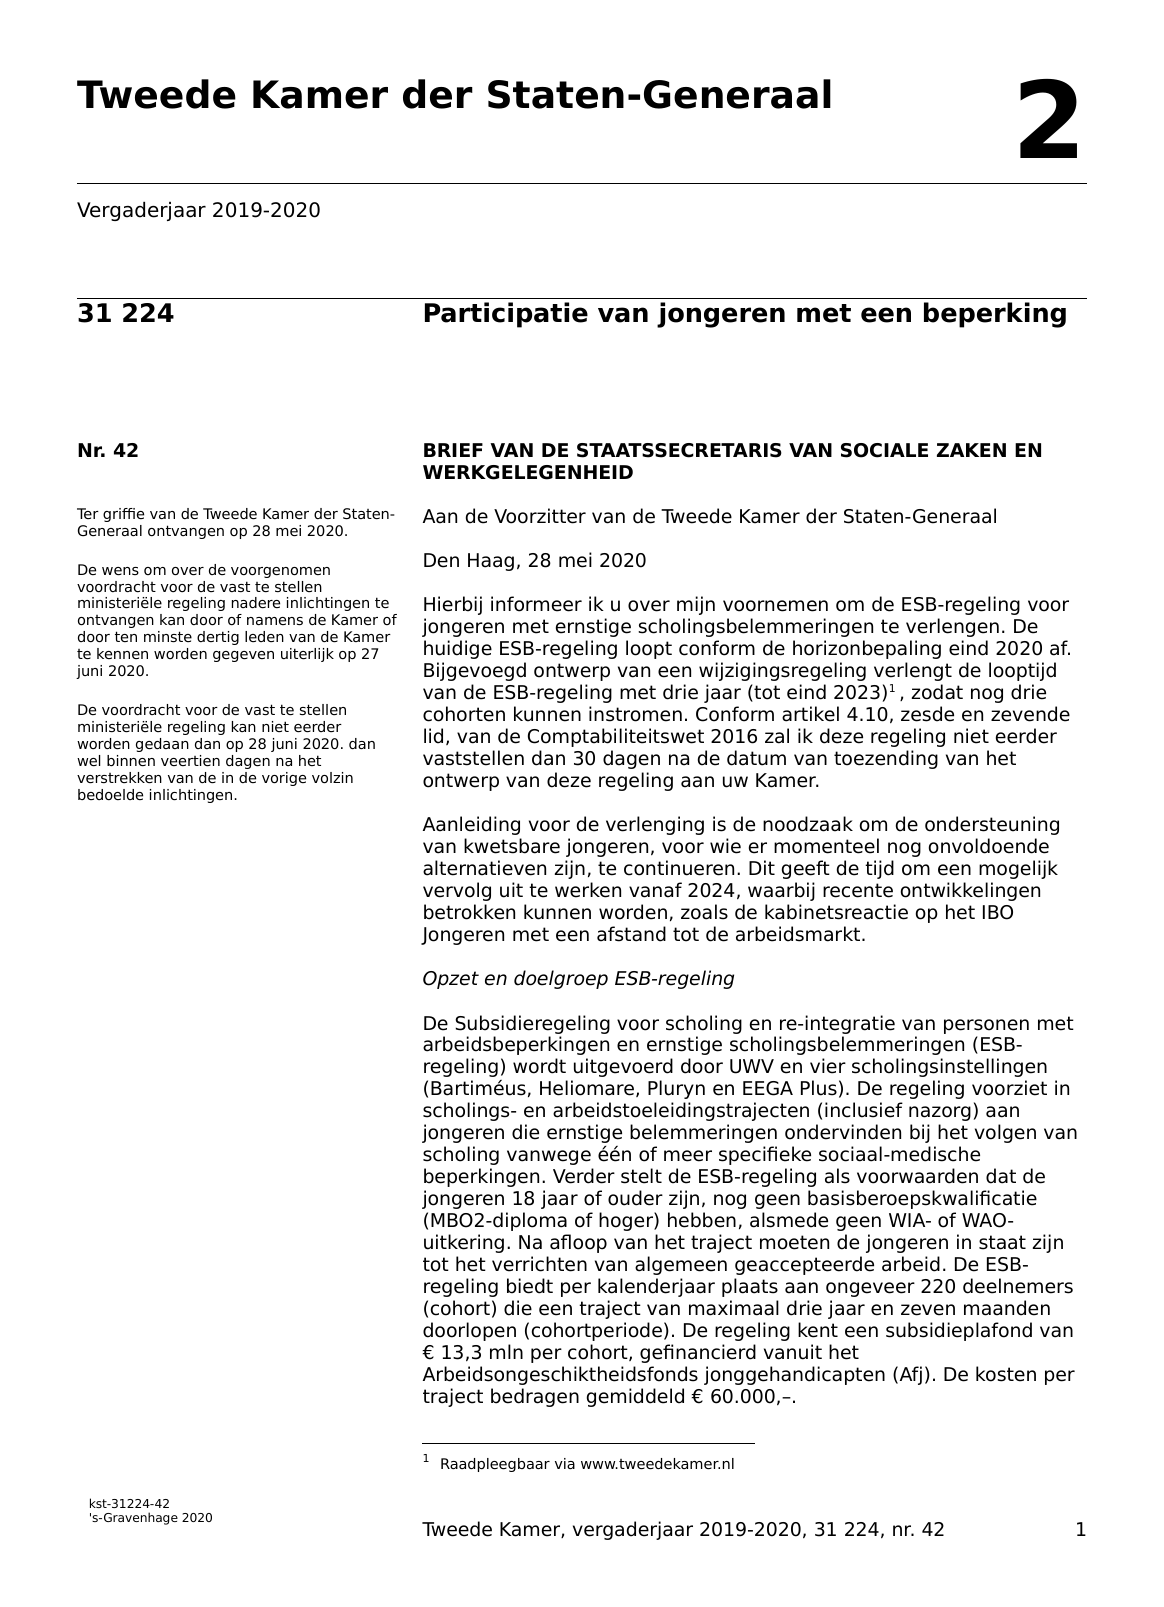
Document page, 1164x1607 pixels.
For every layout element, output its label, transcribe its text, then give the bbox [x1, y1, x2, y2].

text Den Haag, 28 mei 2020 [422, 550, 1087, 572]
text De Subsidieregeling voor scholing en re-integratie van personen met arbeidsbeperkingen en ernstige scholingsbelemmeringen (ESB-regeling) wordt uitgevoerd door UWV en vier scholingsinstellingen (Bartiméus, Heliomare, Pluryn en EEGA Plus). De regeling voorziet in scholings- en arbeidstoeleidingstrajecten (inclusief nazorg) aan jongeren die ernstige belemmeringen ondervinden bij het volgen van scholing vanwege één of meer specifieke sociaal-medische beperkingen. Verder stelt de ESB-regeling als voorwaarden dat de jongeren 18 jaar of ouder zijn, nog geen basisberoepskwalificatie (MBO2-diploma of hoger) hebben, alsmede geen WIA- of WAO-uitkering. Na afloop van het traject moeten de jongeren in staat zijn tot het verrichten van algemeen geaccepteerde arbeid. De ESB-regeling biedt per kalenderjaar plaats aan ongeveer 220 deelnemers (cohort) die een traject van maximaal drie jaar en zeven maanden doorlopen (cohortperiode). De regeling kent een subsidieplafond van € 13,3 mln per cohort, gefinancierd vanuit het Arbeidsongeschiktheidsfonds jonggehandicapten (Afj). De kosten per traject bedragen gemiddeld € 60.000,–. [422, 1012, 1087, 1408]
subtitle Nr. 42 BRIEF VAN DE STAATSSECRETARIS VAN SOCIALE ZAKEN EN WERKGELEGENHEID [77, 440, 1087, 484]
text [77, 539, 399, 562]
text De wens om over de voorgenomen voordracht voor de vast te stellen ministeriële regeling nadere inlichtingen te ontvangen kan door of namens de Kamer of door ten minste dertig leden van de Kamer te kennen worden gegeven uiterlijk op 27 juni 2020. [77, 562, 399, 680]
table_header Tweede Kamer der Staten-Generaal [77, 59, 886, 183]
table_cell Vergaderjaar 2019-2020 [77, 184, 1087, 298]
text Ter griffie van de Tweede Kamer der Staten-Generaal ontvangen op 28 mei 2020. [77, 506, 399, 539]
text [77, 680, 399, 702]
text 's-Gravenhage 2020 [88, 1511, 323, 1525]
table_header 2 [886, 59, 1087, 183]
text Raadpleegbaar via www.tweedekamer.nl [422, 1452, 1087, 1474]
text Aan de Voorzitter van de Tweede Kamer der Staten-Generaal [422, 506, 1087, 528]
text Hierbij informeer ik u over mijn voornemen om de ESB-regeling voor jongeren met ernstige scholingsbelemmeringen te verlengen. De huidige ESB-regeling loopt conform de horizonbepaling eind 2020 af. Bijgevoegd ontwerp van een wijzigingsregeling verlengt de looptijd van de ESB-regeling met drie jaar (tot eind 2023), zodat nog drie cohorten kunnen instromen. Conform artikel 4.10, zesde en zevende lid, van de Comptabiliteitswet 2016 zal ik deze regeling niet eerder vaststellen dan 30 dagen na de datum van toezending van het ontwerp van deze regeling aan uw Kamer. [422, 594, 1087, 792]
text kst-31224-42 [88, 1497, 323, 1511]
text De voordracht voor de vast te stellen ministeriële regeling kan niet eerder worden gedaan dan op 28 juni 2020. dan wel binnen veertien dagen na het verstrekken van de in de vorige volzin bedoelde inlichtingen. [77, 702, 399, 803]
subtitle 31 224 Participatie van jongeren met een beperking [77, 299, 1087, 329]
text Aanleiding voor de verlenging is de noodzaak om de ondersteuning van kwetsbare jongeren, voor wie er momenteel nog onvoldoende alternatieven zijn, te continueren. Dit geeft de tijd om een mogelijk vervolg uit te werken vanaf 2024, waarbij recente ontwikkelingen betrokken kunnen worden, zoals de kabinetsreactie op het IBO Jongeren met een afstand tot de arbeidsmarkt. [422, 814, 1087, 946]
subtitle Opzet en doelgroep ESB-regeling [422, 968, 1087, 990]
